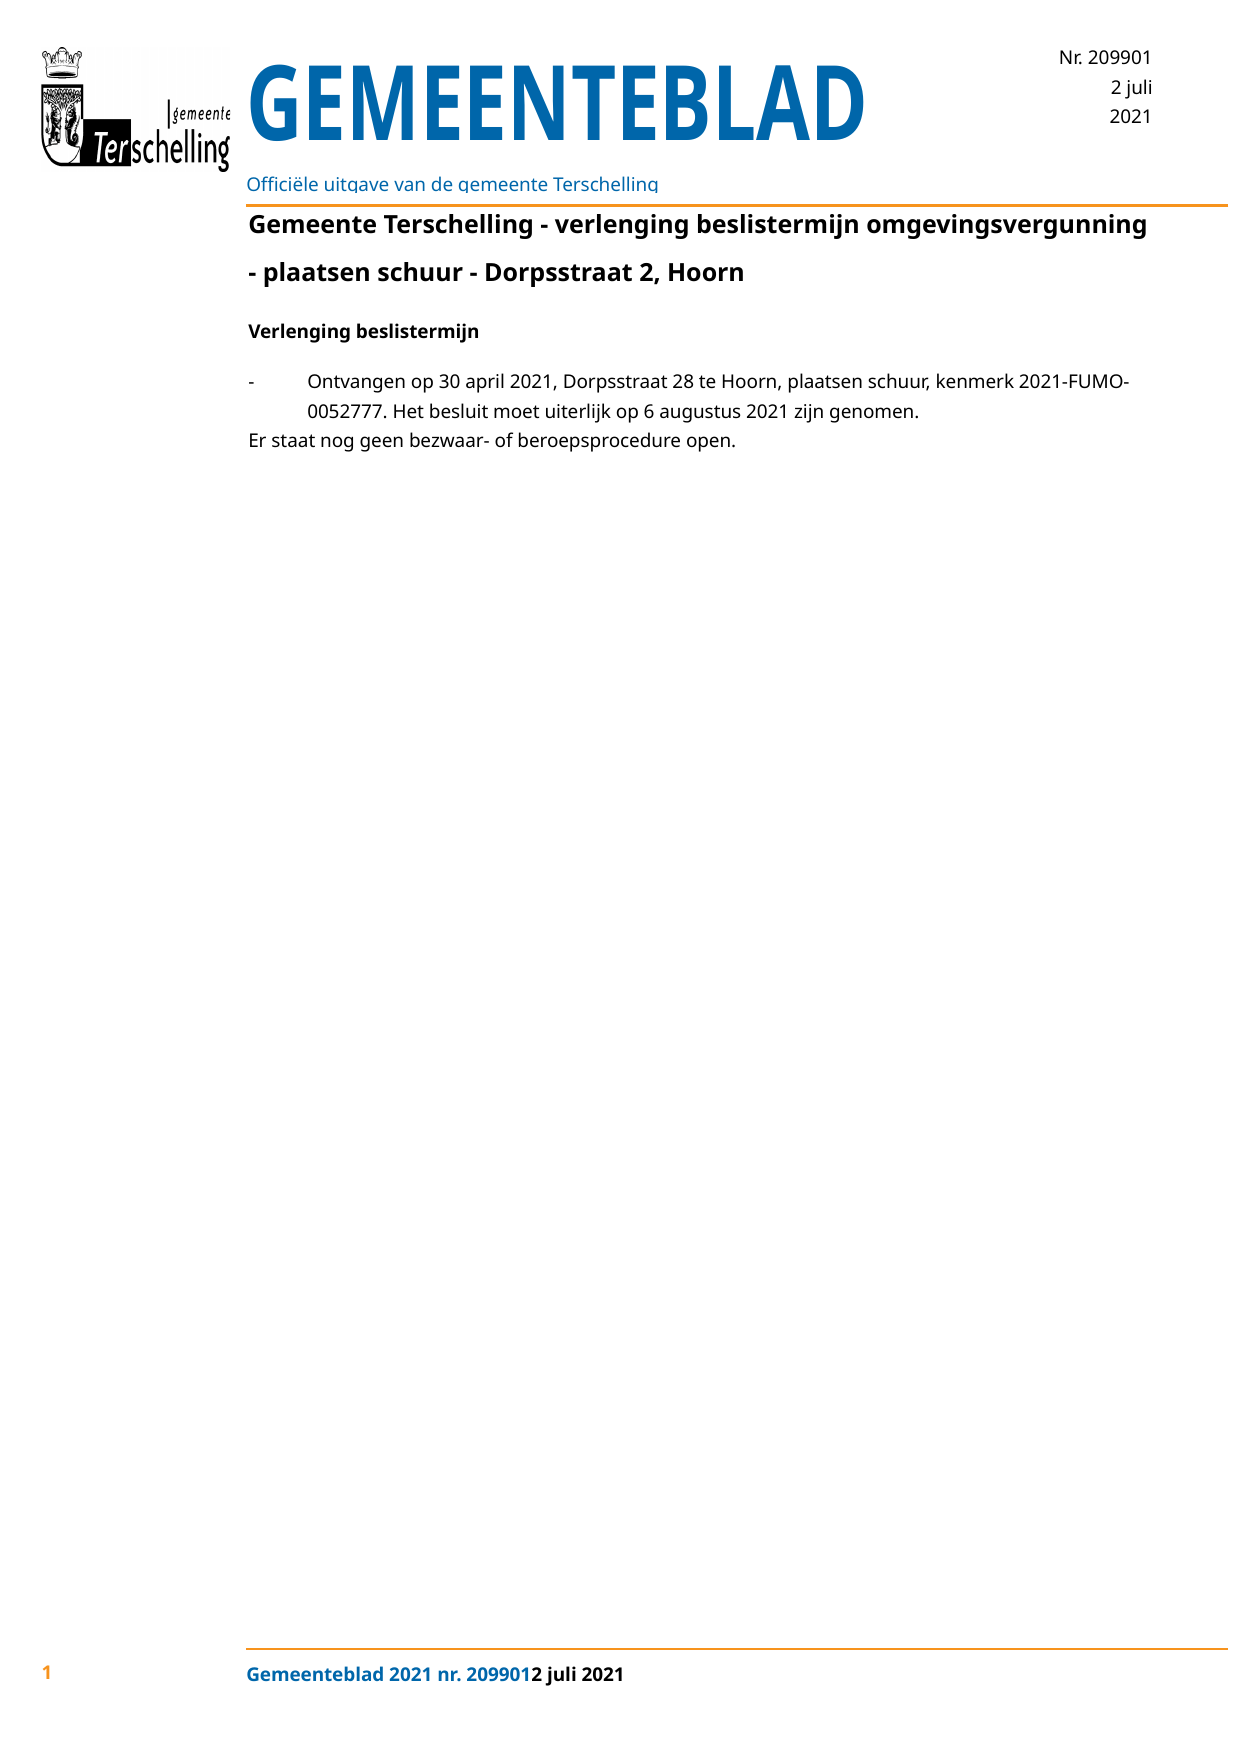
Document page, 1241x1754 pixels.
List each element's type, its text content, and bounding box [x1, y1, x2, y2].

list Ontvangen op 30 april 2021, Dorpsstraat 28 te Hoorn, plaatsen schuur, kenmerk 2021-FUMO-0052777. Het besluit moet uiterlijk op 6 augustus 2021 zijn genomen. [248, 368, 1152, 424]
text Gemeente Terschelling - verlenging beslistermijn omgevingsvergunning - plaatsen schuur - Dorpsstraat 2, Hoorn [248, 207, 1152, 288]
picture [41, 47, 231, 172]
text Er staat nog geen bezwaar- of beroepsprocedure open. [248, 427, 1152, 453]
text Verlenging beslistermijn [248, 318, 1152, 344]
